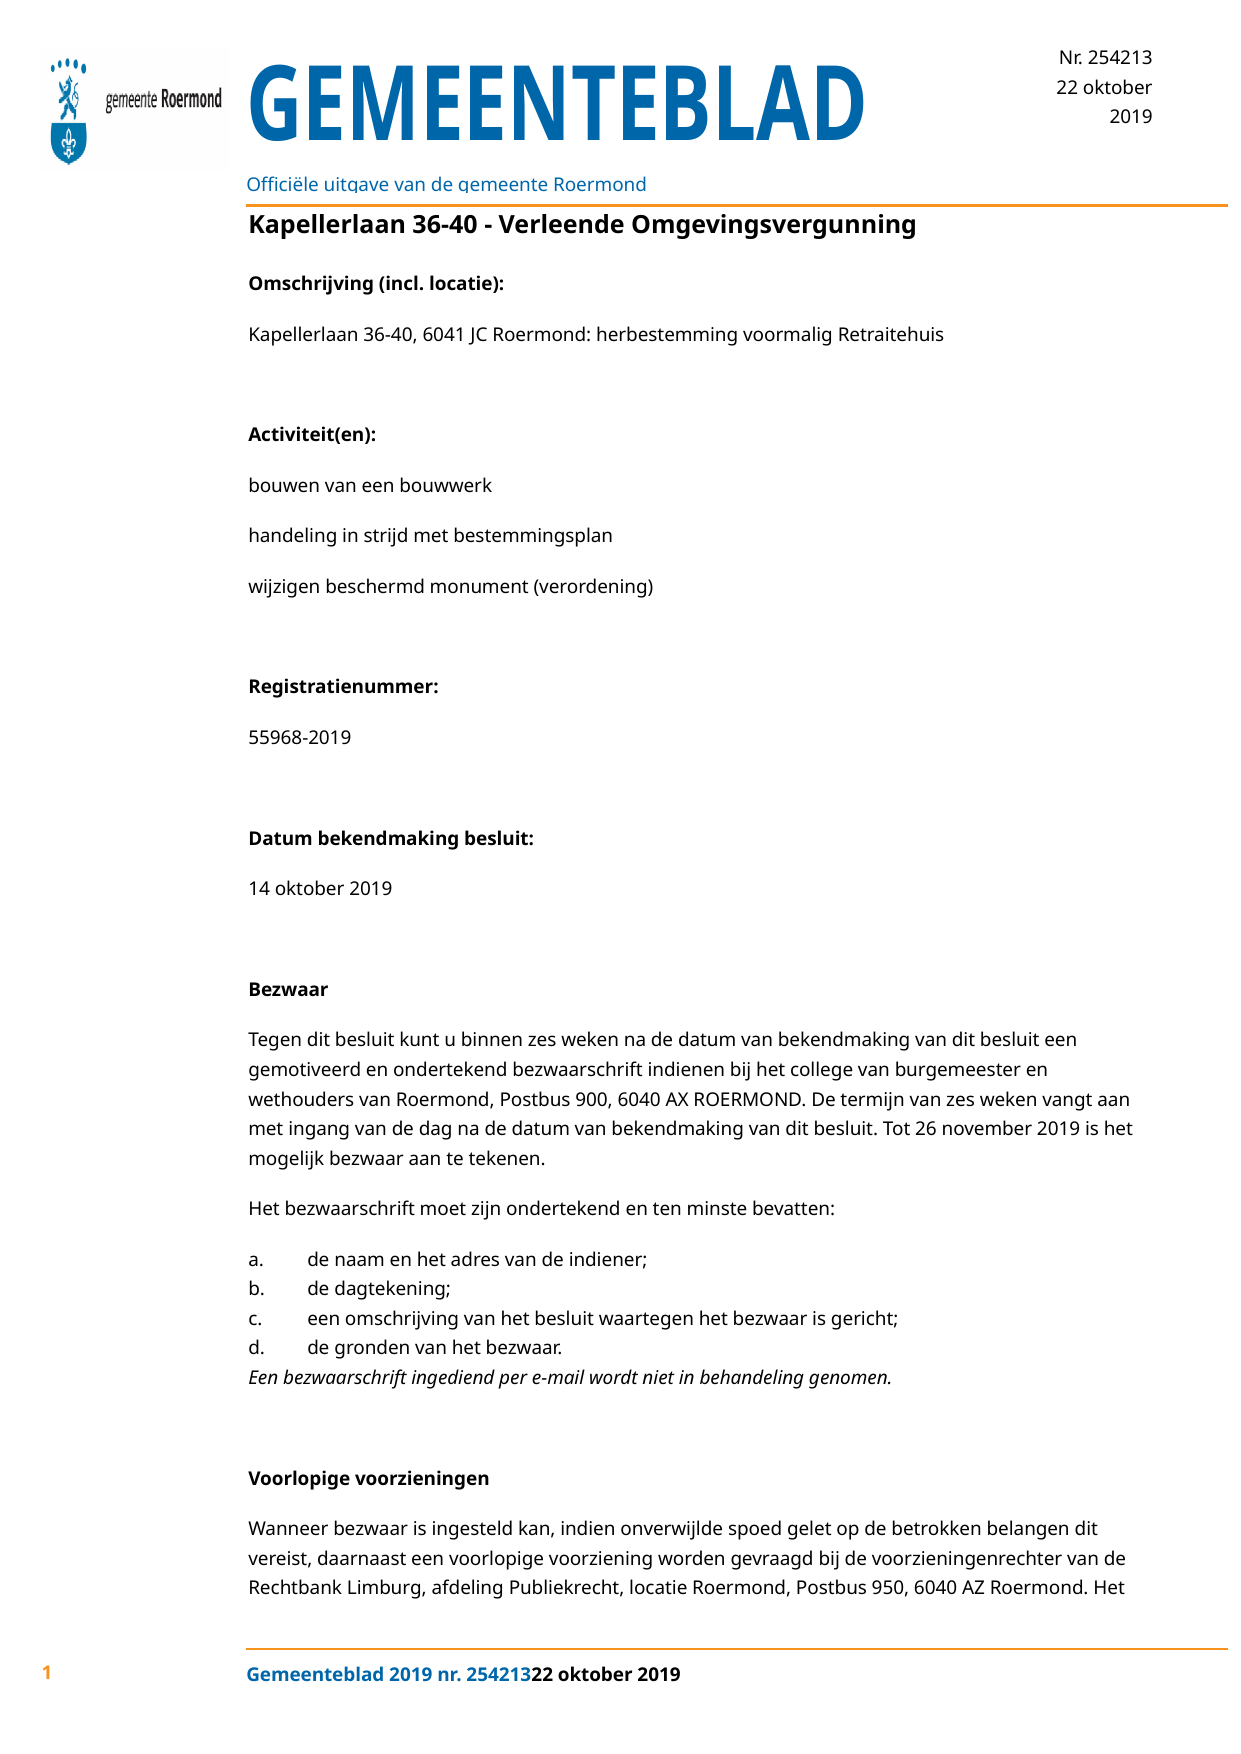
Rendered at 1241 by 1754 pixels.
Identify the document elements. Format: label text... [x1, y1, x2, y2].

text Tegen dit besluit kunt u binnen zes weken na de datum van bekendmaking van dit besluit een gemotiveerd en ondertekend bezwaarschrift indienen bij het college van burgemeester en wethouders van Roermond, Postbus 900, 6040 AX ROERMOND. De termijn van zes weken vangt aan met ingang van de dag na de datum van bekendmaking van dit besluit. Tot 26 november 2019 is het mogelijk bezwaar aan te tekenen. [248, 1027, 1152, 1171]
text Een bezwaarschrift ingediend per e-mail wordt niet in behandeling genomen. [248, 1364, 1152, 1390]
text Omschrijving (incl. locatie): [248, 270, 1152, 296]
text Bezwaar [248, 976, 1152, 1002]
text Activiteit(en): [248, 422, 1152, 447]
list een omschrijving van het besluit waartegen het bezwaar is gericht; [248, 1305, 1152, 1331]
text Kapellerlaan 36-40, 6041 JC Roermond: herbestemming voormalig Retraitehuis [248, 321, 1152, 346]
text Registratienummer: [248, 674, 1152, 699]
text Het bezwaarschrift moet zijn ondertekend en ten minste bevatten: [248, 1195, 1152, 1221]
list de dagtekening; [248, 1275, 1152, 1301]
text handeling in strijd met bestemmingsplan [248, 522, 1152, 548]
text Datum bekendmaking besluit: [248, 825, 1152, 851]
text Kapellerlaan 36-40 - Verleende Omgevingsvergunning [248, 207, 1152, 241]
text 55968-2019 [248, 724, 1152, 750]
text 14 oktober 2019 [248, 875, 1152, 901]
text bouwen van een bouwwerk [248, 472, 1152, 498]
picture [41, 47, 231, 172]
text Wanneer bezwaar is ingesteld kan, indien onverwijlde spoed gelet op de betrokken belangen dit vereist, daarnaast een voorlopige voorziening worden gevraagd bij de voorzieningenrechter van de Rechtbank Limburg, afdeling Publiekrecht, locatie Roermond, Postbus 950, 6040 AZ Roermond. Het [248, 1515, 1152, 1600]
list de naam en het adres van de indiener; [248, 1246, 1152, 1271]
text wijzigen beschermd monument (verordening) [248, 573, 1152, 598]
text Voorlopige voorzieningen [248, 1465, 1152, 1491]
list de gronden van het bezwaar. [248, 1334, 1152, 1360]
